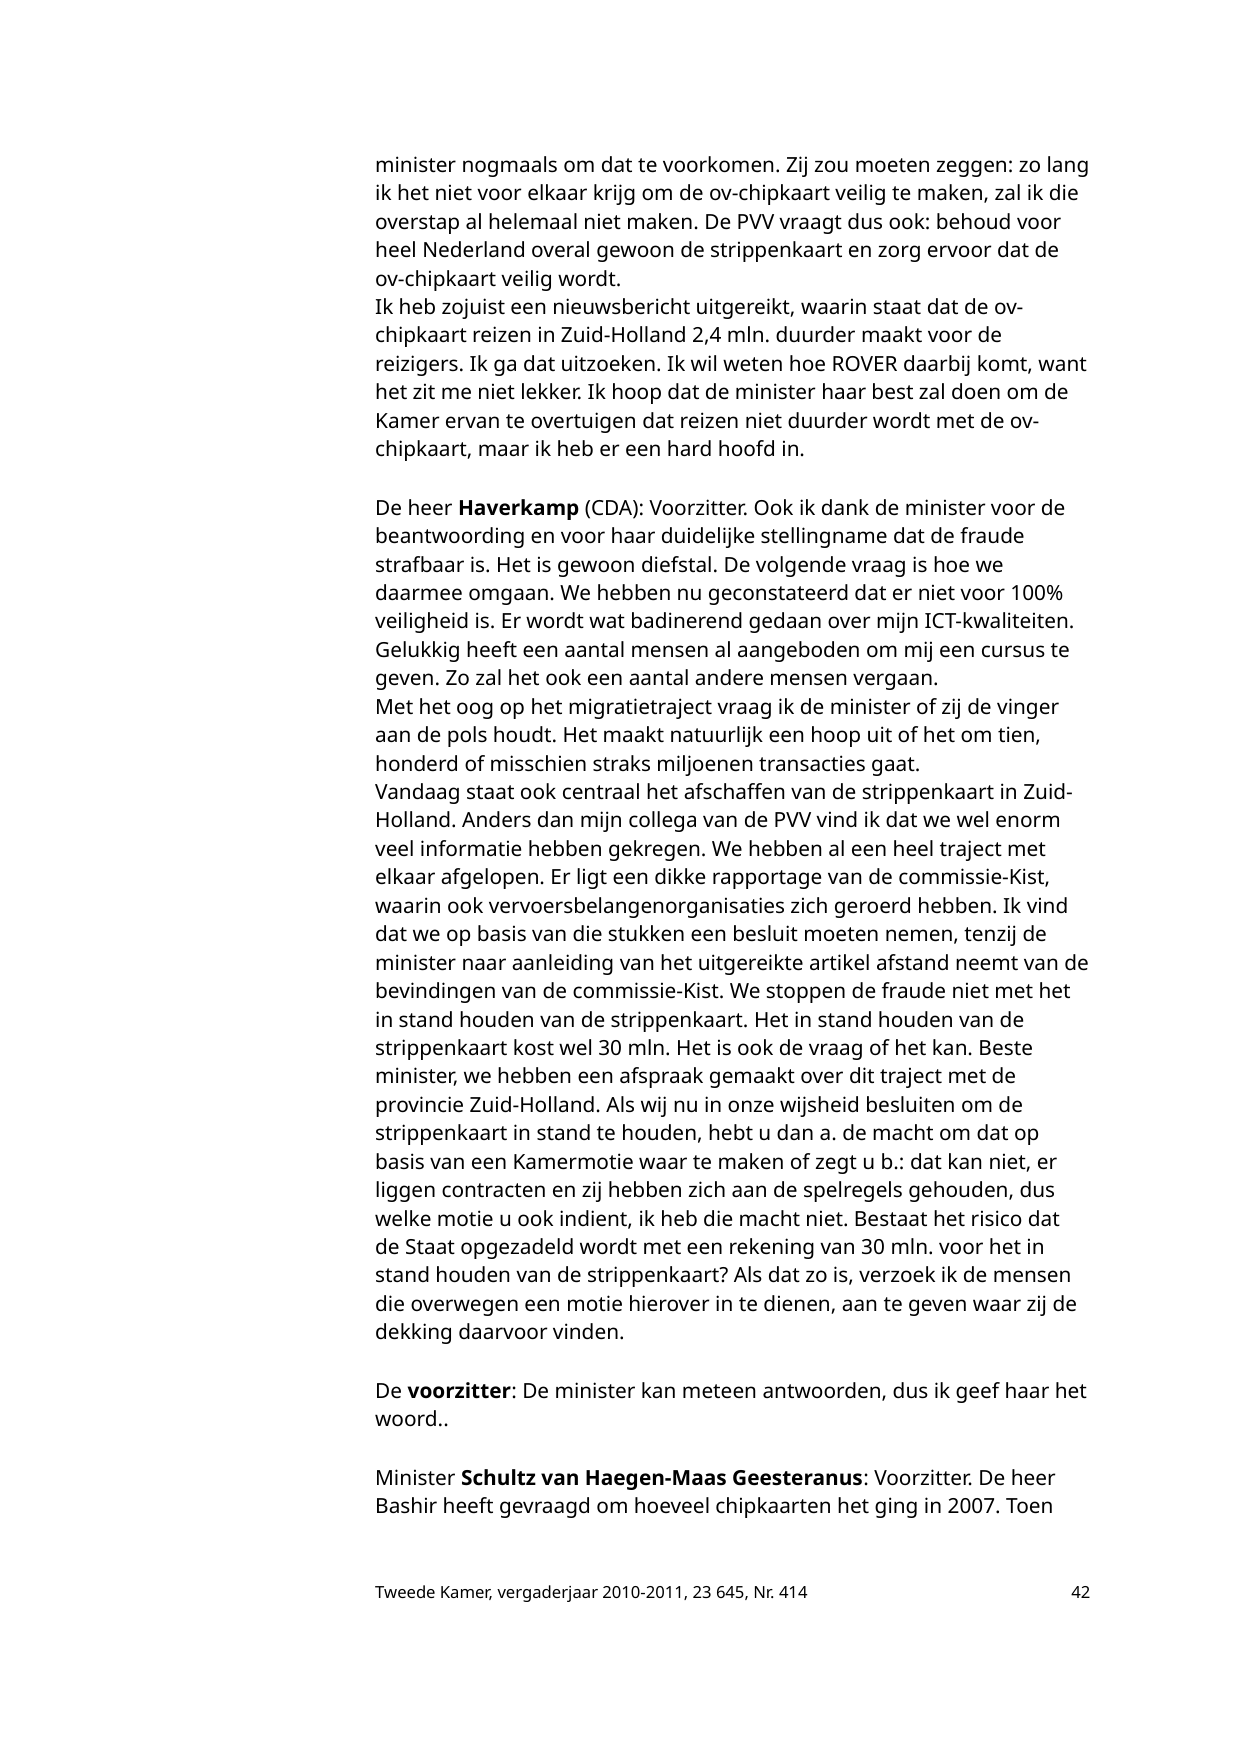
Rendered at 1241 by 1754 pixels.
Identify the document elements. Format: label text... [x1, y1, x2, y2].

text Minister Schultz van Haegen-Maas Geesteranus: Voorzitter. De heer Bashir heeft gevraagd om hoeveel chipkaarten het ging in 2007. Toen [375, 1463, 1090, 1520]
text minister nogmaals om dat te voorkomen. Zij zou moeten zeggen: zo lang ik het niet voor elkaar krijg om de ov-chipkaart veilig te maken, zal ik die overstap al helemaal niet maken. De PVV vraagt dus ook: behoud voor heel Nederland overal gewoon de strippenkaart en zorg ervoor dat de ov-chipkaart veilig wordt. [375, 150, 1090, 292]
text De heer Haverkamp (CDA): Voorzitter. Ook ik dank de minister voor de beantwoording en voor haar duidelijke stellingname dat de fraude strafbaar is. Het is gewoon diefstal. De volgende vraag is hoe we daarmee omgaan. We hebben nu geconstateerd dat er niet voor 100% veiligheid is. Er wordt wat badinerend gedaan over mijn ICT-kwaliteiten. Gelukkig heeft een aantal mensen al aangeboden om mij een cursus te geven. Zo zal het ook een aantal andere mensen vergaan. [375, 493, 1090, 692]
text Ik heb zojuist een nieuwsbericht uitgereikt, waarin staat dat de ov-chipkaart reizen in Zuid-Holland 2,4 mln. duurder maakt voor de reizigers. Ik ga dat uitzoeken. Ik wil weten hoe ROVER daarbij komt, want het zit me niet lekker. Ik hoop dat de minister haar best zal doen om de Kamer ervan te overtuigen dat reizen niet duurder wordt met de ov-chipkaart, maar ik heb er een hard hoofd in. [375, 292, 1090, 463]
text Vandaag staat ook centraal het afschaffen van de strippenkaart in Zuid-Holland. Anders dan mijn collega van de PVV vind ik dat we wel enorm veel informatie hebben gekregen. We hebben al een heel traject met elkaar afgelopen. Er ligt een dikke rapportage van de commissie-Kist, waarin ook vervoersbelangenorganisaties zich geroerd hebben. Ik vind dat we op basis van die stukken een besluit moeten nemen, tenzij de minister naar aanleiding van het uitgereikte artikel afstand neemt van de bevindingen van de commissie-Kist. We stoppen de fraude niet met het in stand houden van de strippenkaart. Het in stand houden van de strippenkaart kost wel 30 mln. Het is ook de vraag of het kan. Beste minister, we hebben een afspraak gemaakt over dit traject met de provincie Zuid-Holland. Als wij nu in onze wijsheid besluiten om de strippenkaart in stand te houden, hebt u dan a. de macht om dat op basis van een Kamermotie waar te maken of zegt u b.: dat kan niet, er liggen contracten en zij hebben zich aan de spelregels gehouden, dus welke motie u ook indient, ik heb die macht niet. Bestaat het risico dat de Staat opgezadeld wordt met een rekening van 30 mln. voor het in stand houden van de strippenkaart? Als dat zo is, verzoek ik de mensen die overwegen een motie hierover in te dienen, aan te geven waar zij de dekking daarvoor vinden. [375, 777, 1090, 1346]
text Met het oog op het migratietraject vraag ik de minister of zij de vinger aan de pols houdt. Het maakt natuurlijk een hoop uit of het om tien, honderd of misschien straks miljoenen transacties gaat. [375, 692, 1090, 777]
text De voorzitter: De minister kan meteen antwoorden, dus ik geef haar het woord.. [375, 1376, 1090, 1433]
